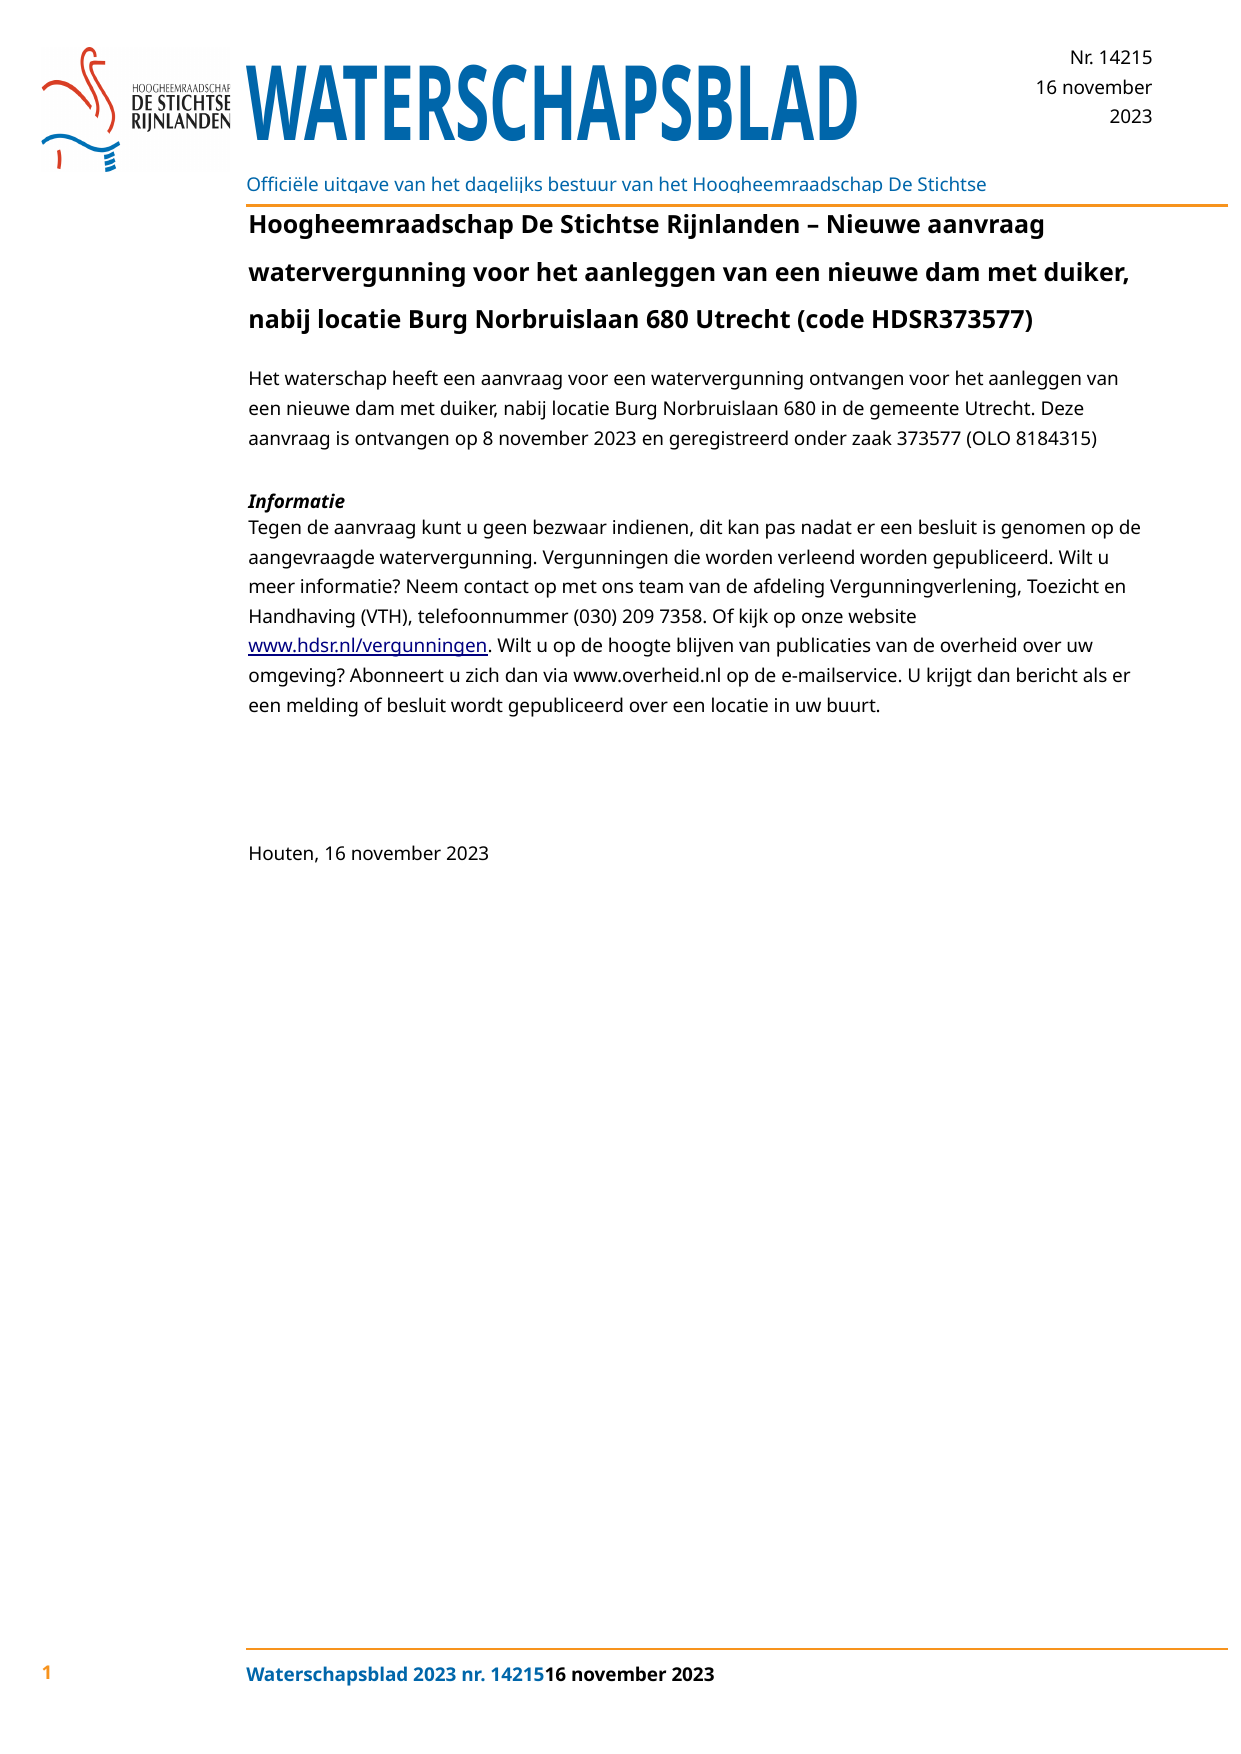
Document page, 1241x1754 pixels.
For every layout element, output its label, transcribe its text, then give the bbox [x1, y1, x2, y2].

text Tegen de aanvraag kunt u geen bezwaar indienen, dit kan pas nadat er een besluit is genomen op de aangevraagde watervergunning. Vergunningen die worden verleend worden gepubliceerd. Wilt u meer informatie? Neem contact op met ons team van de afdeling Vergunningverlening, Toezicht en Handhaving (VTH), telefoonnummer (030) 209 7358. Of kijk op onze website www.hdsr.nl/vergunningen. Wilt u op de hoogte blijven van publicaties van de overheid over uw omgeving? Abonneert u zich dan via www.overheid.nl op de e-mailservice. U krijgt dan bericht als er een melding of besluit wordt gepubliceerd over een locatie in uw buurt. [248, 514, 1152, 718]
text Informatie [248, 489, 1152, 514]
text Hoogheemraadschap De Stichtse Rijnlanden – Nieuwe aanvraag watervergunning voor het aanleggen van een nieuwe dam met duiker, nabij locatie Burg Norbruislaan 680 Utrecht (code HDSR373577) [248, 207, 1152, 336]
text Het waterschap heeft een aanvraag voor een watervergunning ontvangen voor het aanleggen van een nieuwe dam met duiker, nabij locatie Burg Norbruislaan 680 in de gemeente Utrecht. Deze aanvraag is ontvangen op 8 november 2023 en geregistreerd onder zaak 373577 (OLO 8184315) [248, 366, 1152, 450]
text Houten, 16 november 2023 [248, 841, 1152, 866]
picture [41, 47, 231, 172]
